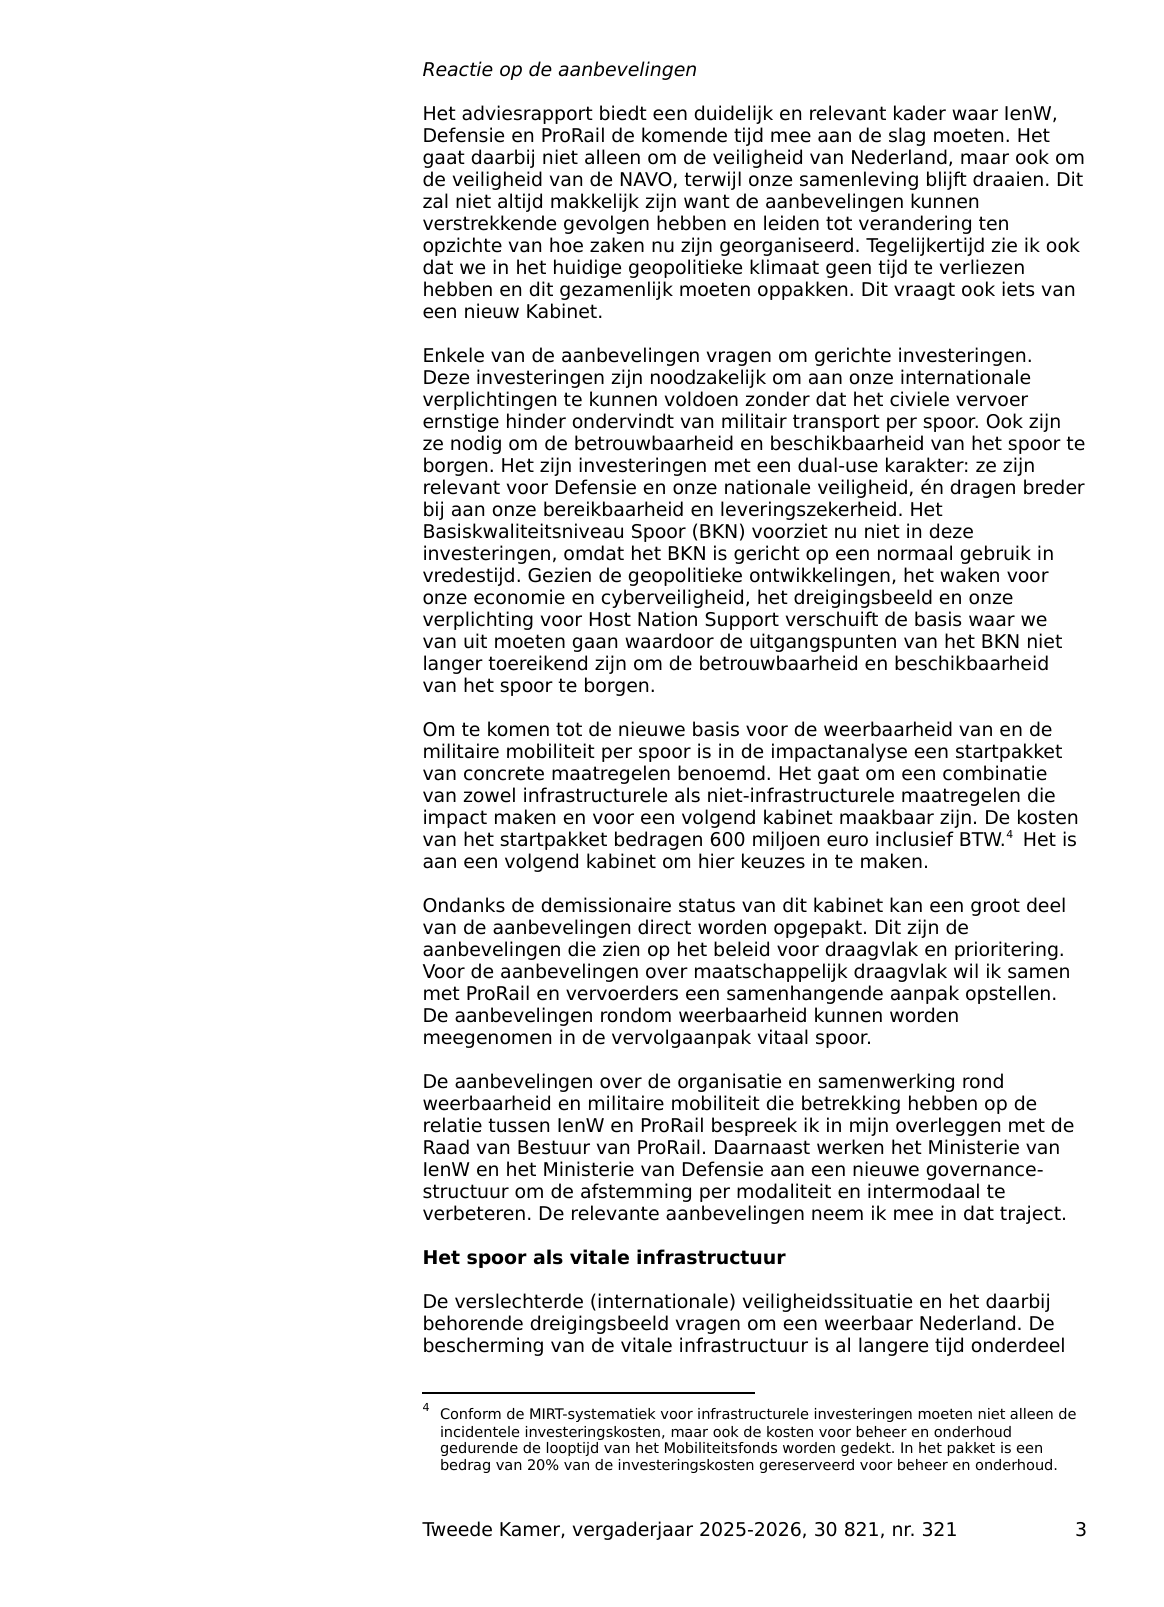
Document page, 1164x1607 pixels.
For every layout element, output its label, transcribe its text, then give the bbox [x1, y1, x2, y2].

subtitle Het spoor als vitale infrastructuur [422, 1247, 1087, 1269]
text Het adviesrapport biedt een duidelijk en relevant kader waar IenW, Defensie en ProRail de komende tijd mee aan de slag moeten. Het gaat daarbij niet alleen om de veiligheid van Nederland, maar ook om de veiligheid van de NAVO, terwijl onze samenleving blijft draaien. Dit zal niet altijd makkelijk zijn want de aanbevelingen kunnen verstrekkende gevolgen hebben en leiden tot verandering ten opzichte van hoe zaken nu zijn georganiseerd. Tegelijkertijd zie ik ook dat we in het huidige geopolitieke klimaat geen tijd te verliezen hebben en dit gezamenlijk moeten oppakken. Dit vraagt ook iets van een nieuw Kabinet. [422, 103, 1087, 323]
text De verslechterde (internationale) veiligheidssituatie en het daarbij behorende dreigingsbeeld vragen om een weerbaar Nederland. De bescherming van de vitale infrastructuur is al langere tijd onderdeel [422, 1291, 1087, 1357]
text Enkele van de aanbevelingen vragen om gerichte investeringen. Deze investeringen zijn noodzakelijk om aan onze internationale verplichtingen te kunnen voldoen zonder dat het civiele vervoer ernstige hinder ondervindt van militair transport per spoor. Ook zijn ze nodig om de betrouwbaarheid en beschikbaarheid van het spoor te borgen. Het zijn investeringen met een dual-use karakter: ze zijn relevant voor Defensie en onze nationale veiligheid, én dragen breder bij aan onze bereikbaarheid en leveringszekerheid. Het Basiskwaliteitsniveau Spoor (BKN) voorziet nu niet in deze investeringen, omdat het BKN is gericht op een normaal gebruik in vredestijd. Gezien de geopolitieke ontwikkelingen, het waken voor onze economie en cyberveiligheid, het dreigingsbeeld en onze verplichting voor Host Nation Support verschuift de basis waar we van uit moeten gaan waardoor de uitgangspunten van het BKN niet langer toereikend zijn om de betrouwbaarheid en beschikbaarheid van het spoor te borgen. [422, 345, 1087, 697]
text Conform de MIRT-systematiek voor infrastructurele investeringen moeten niet alleen de incidentele investeringskosten, maar ook de kosten voor beheer en onderhoud gedurende de looptijd van het Mobiliteitsfonds worden gedekt. In het pakket is een bedrag van 20% van de investeringskosten gereserveerd voor beheer en onderhoud. [422, 1402, 1087, 1474]
text De aanbevelingen over de organisatie en samenwerking rond weerbaarheid en militaire mobiliteit die betrekking hebben op de relatie tussen IenW en ProRail bespreek ik in mijn overleggen met de Raad van Bestuur van ProRail. Daarnaast werken het Ministerie van IenW en het Ministerie van Defensie aan een nieuwe governance-structuur om de afstemming per modaliteit en intermodaal te verbeteren. De relevante aanbevelingen neem ik mee in dat traject. [422, 1071, 1087, 1225]
text Om te komen tot de nieuwe basis voor de weerbaarheid van en de militaire mobiliteit per spoor is in de impactanalyse een startpakket van concrete maatregelen benoemd. Het gaat om een combinatie van zowel infrastructurele als niet-infrastructurele maatregelen die impact maken en voor een volgend kabinet maakbaar zijn. De kosten van het startpakket bedragen 600 miljoen euro inclusief BTW. Het is aan een volgend kabinet om hier keuzes in te maken. [422, 719, 1087, 873]
subtitle Reactie op de aanbevelingen [422, 59, 1087, 81]
text Ondanks de demissionaire status van dit kabinet kan een groot deel van de aanbevelingen direct worden opgepakt. Dit zijn de aanbevelingen die zien op het beleid voor draagvlak en prioritering. Voor de aanbevelingen over maatschappelijk draagvlak wil ik samen met ProRail en vervoerders een samenhangende aanpak opstellen. De aanbevelingen rondom weerbaarheid kunnen worden meegenomen in de vervolgaanpak vitaal spoor. [422, 895, 1087, 1049]
